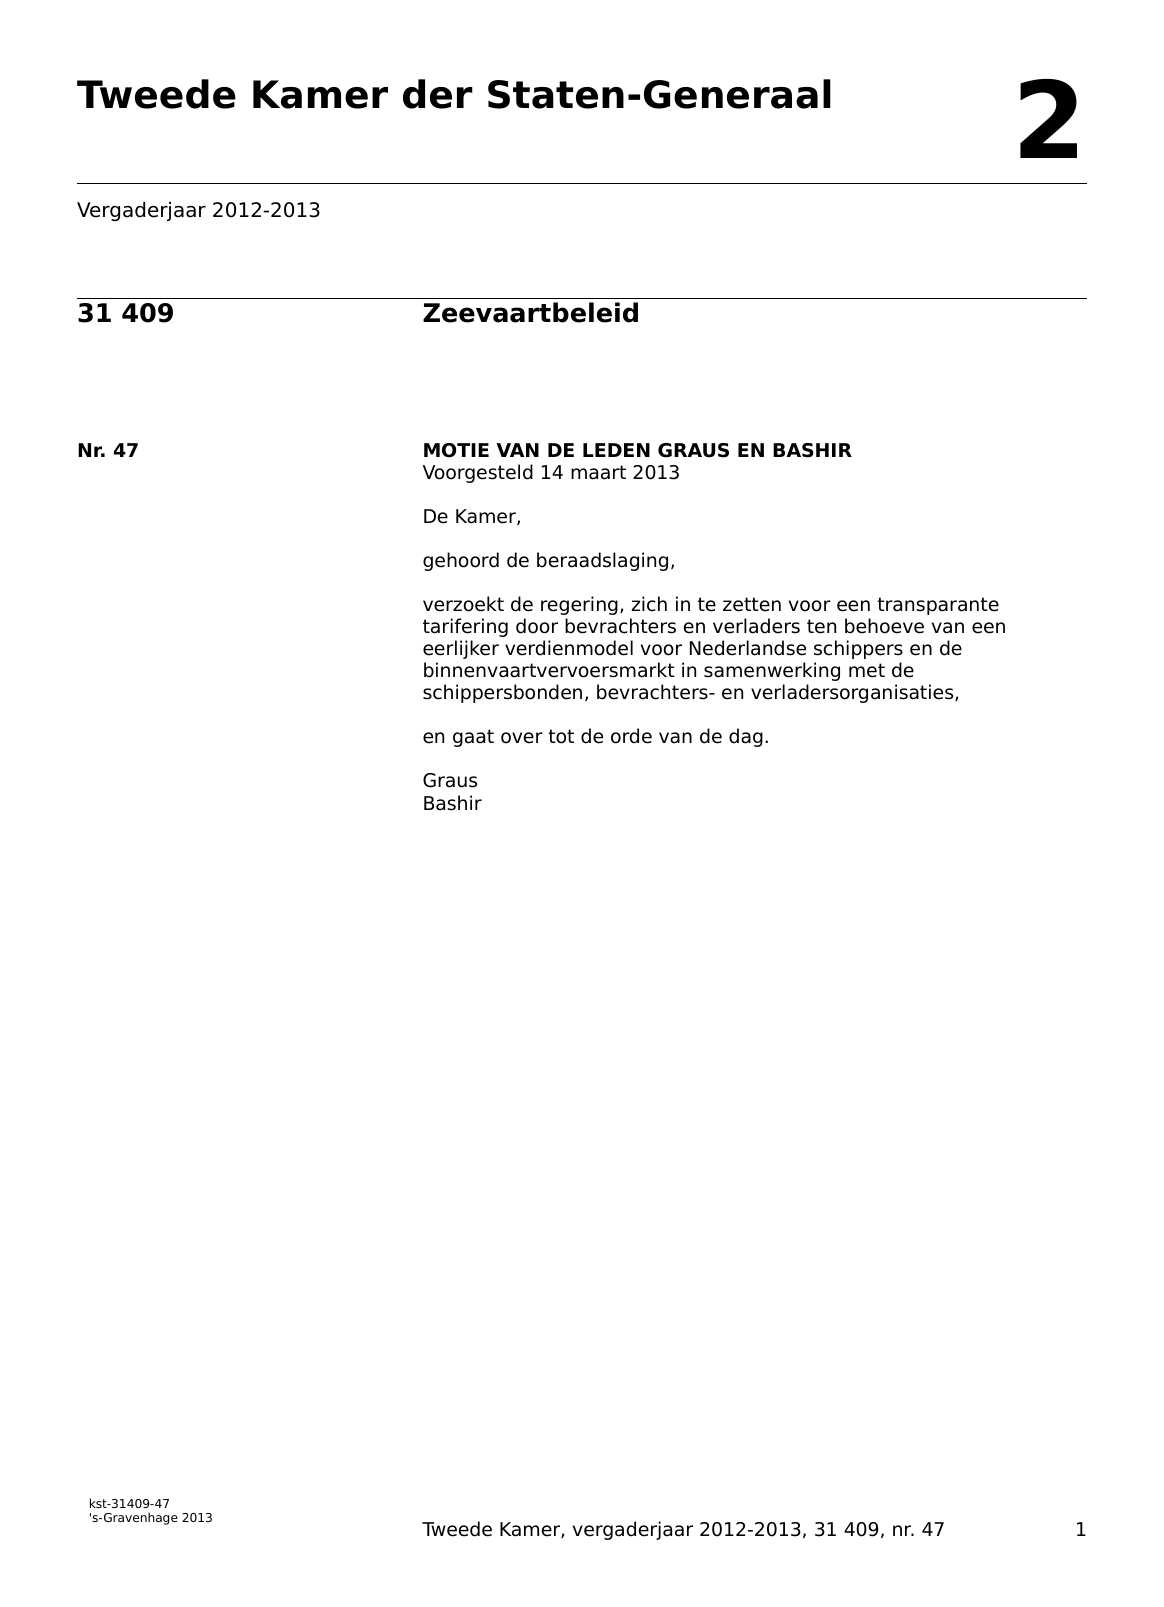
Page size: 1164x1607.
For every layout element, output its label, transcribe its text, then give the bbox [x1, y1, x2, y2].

text Voorgesteld 14 maart 2013 [422, 462, 1087, 484]
text verzoekt de regering, zich in te zetten voor een transparante tarifering door bevrachters en verladers ten behoeve van een eerlijker verdienmodel voor Nederlandse schippers en de binnenvaartvervoersmarkt in samenwerking met de schippersbonden, bevrachters- en verladersorganisaties, [422, 594, 1087, 704]
subtitle Nr. 47 MOTIE VAN DE LEDEN GRAUS EN BASHIR [77, 440, 1087, 462]
table_header Tweede Kamer der Staten-Generaal [77, 59, 886, 183]
text Graus [422, 770, 1087, 792]
text 's-Gravenhage 2013 [88, 1511, 323, 1525]
text kst-31409-47 [88, 1497, 323, 1511]
text Bashir [422, 792, 1087, 814]
subtitle 31 409 Zeevaartbeleid [77, 299, 1087, 329]
table_header 2 [886, 59, 1087, 183]
text gehoord de beraadslaging, [422, 550, 1087, 572]
text en gaat over tot de orde van de dag. [422, 726, 1087, 748]
table_cell Vergaderjaar 2012-2013 [77, 184, 1087, 298]
text De Kamer, [422, 506, 1087, 528]
